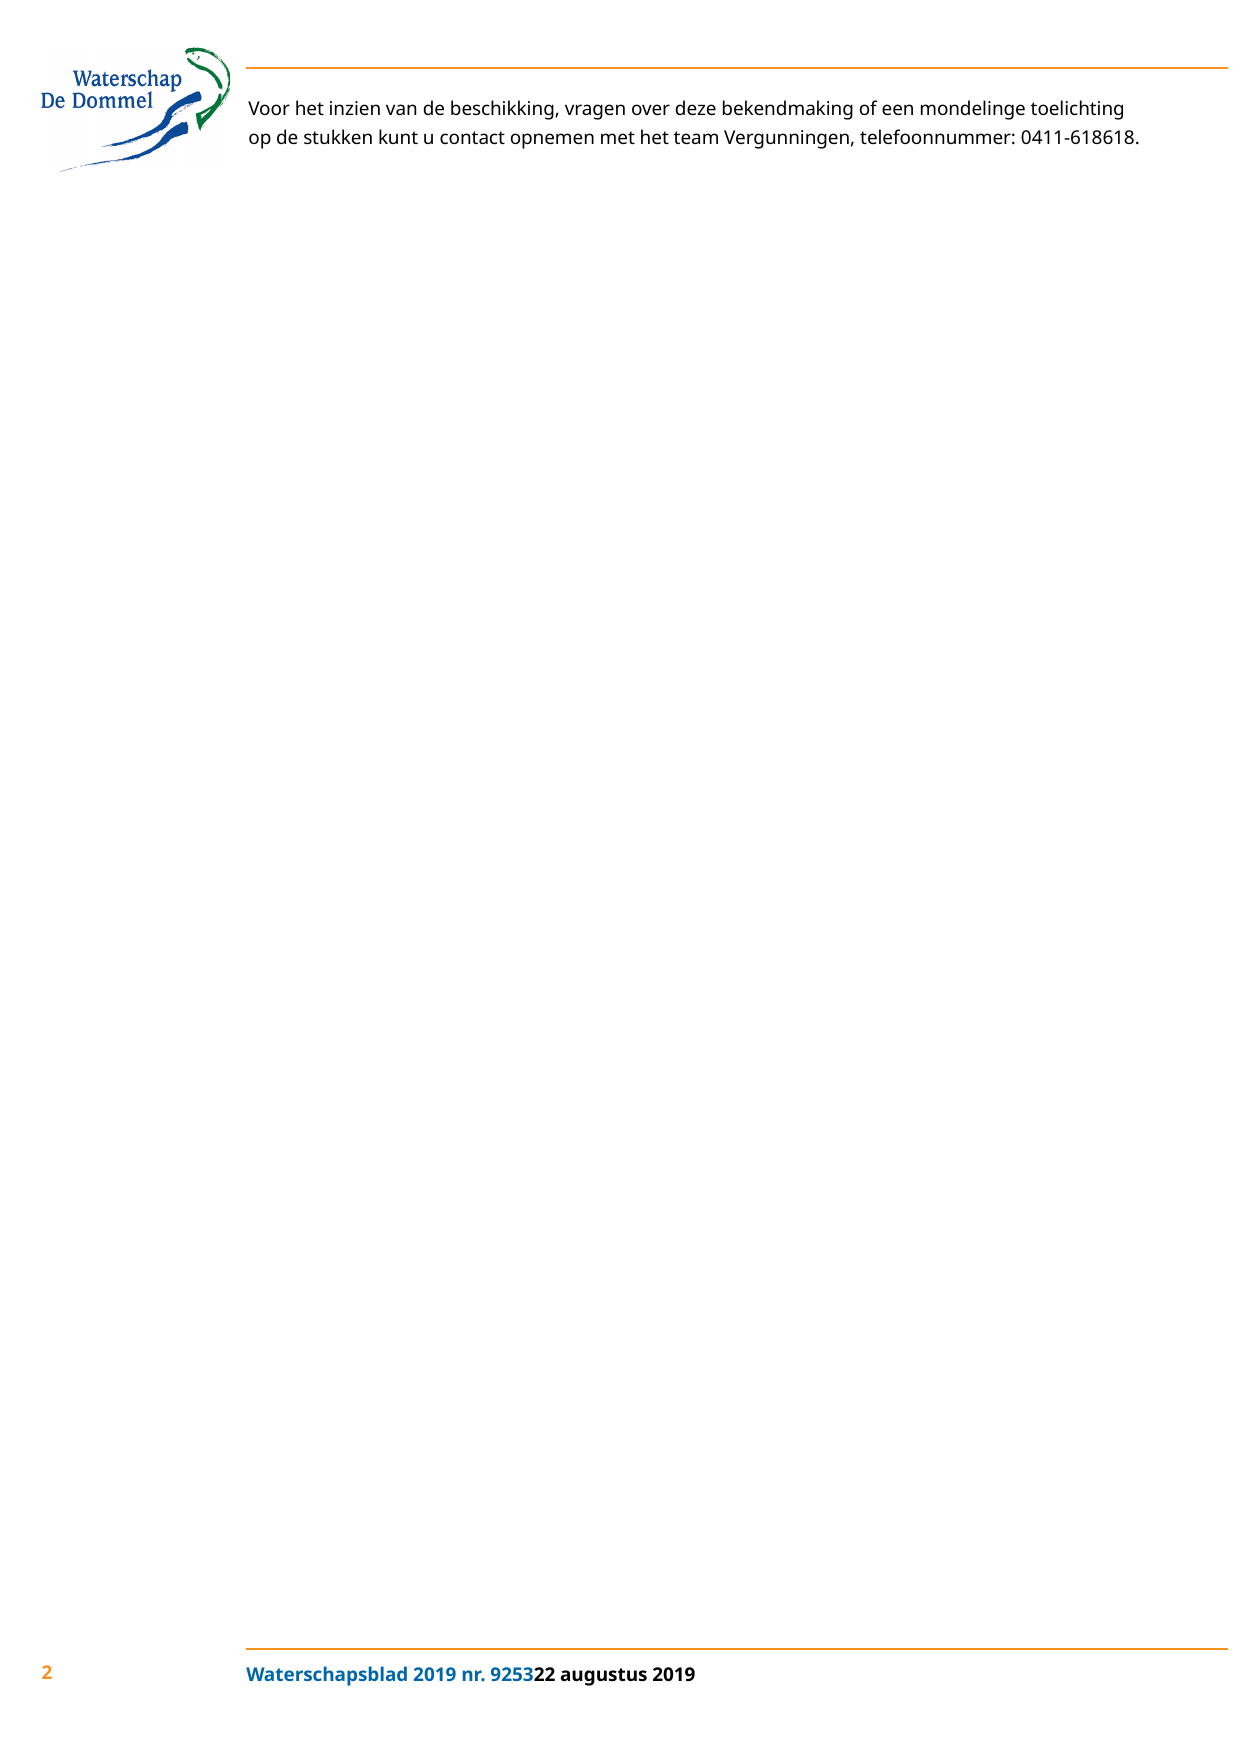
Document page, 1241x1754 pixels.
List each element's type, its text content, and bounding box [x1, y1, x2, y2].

picture [41, 47, 231, 172]
text Voor het inzien van de beschikking, vragen over deze bekendmaking of een mondelinge toelichting op de stukken kunt u contact opnemen met het team Vergunningen, telefoonnummer: 0411-618618. [248, 95, 1152, 150]
